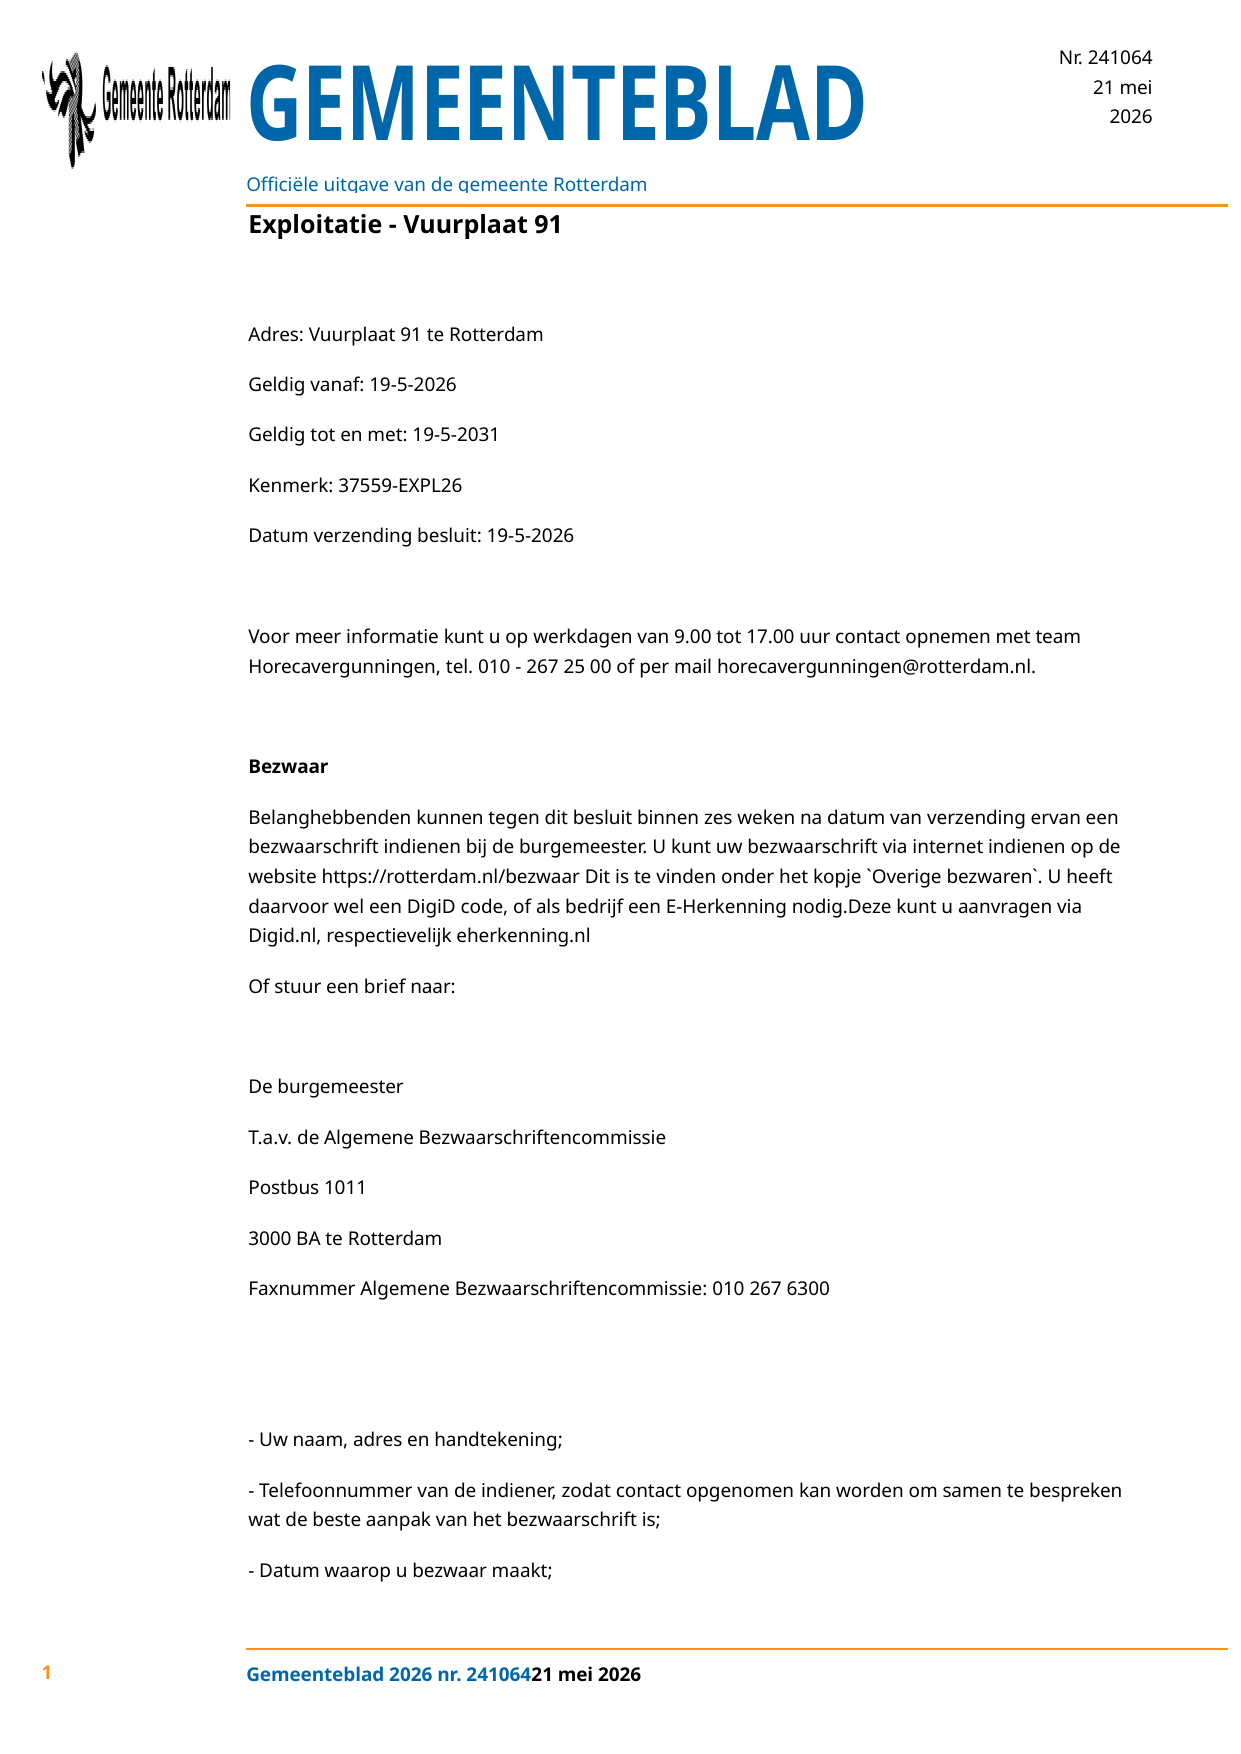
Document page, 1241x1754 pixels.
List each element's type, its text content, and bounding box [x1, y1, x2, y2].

text T.a.v. de Algemene Bezwaarschriftencommissie [248, 1124, 1152, 1150]
text Of stuur een brief naar: [248, 973, 1152, 998]
picture [41, 47, 231, 172]
text De burgemeester [248, 1074, 1152, 1099]
text - Uw naam, adres en handtekening; [248, 1427, 1152, 1452]
text Datum verzending besluit: 19-5-2026 [248, 522, 1152, 548]
text 3000 BA te Rotterdam [248, 1225, 1152, 1251]
text - Datum waarop u bezwaar maakt; [248, 1557, 1152, 1583]
text Belanghebbenden kunnen tegen dit besluit binnen zes weken na datum van verzending ervan een bezwaarschrift indienen bij de burgemeester. U kunt uw bezwaarschrift via internet indienen op de website https://rotterdam.nl/bezwaar Dit is te vinden onder het kopje `Overige bezwaren`. U heeft daarvoor wel een DigiD code, of als bedrijf een E-Herkenning nodig.Deze kunt u aanvragen via Digid.nl, respectievelijk eherkenning.nl [248, 804, 1152, 948]
text Postbus 1011 [248, 1174, 1152, 1200]
text Bezwaar [248, 754, 1152, 779]
text Exploitatie - Vuurplaat 91 [248, 207, 1152, 241]
text - Telefoonnummer van de indiener, zodat contact opgenomen kan worden om samen te bespreken wat de beste aanpak van het bezwaarschrift is; [248, 1477, 1152, 1532]
text Geldig vanaf: 19-5-2026 [248, 371, 1152, 397]
text Voor meer informatie kunt u op werkdagen van 9.00 tot 17.00 uur contact opnemen met team Horecavergunningen, tel. 010 - 267 25 00 of per mail horecavergunningen@rotterdam.nl. [248, 623, 1152, 678]
text Kenmerk: 37559-EXPL26 [248, 472, 1152, 498]
text Adres: Vuurplaat 91 te Rotterdam [248, 321, 1152, 346]
text Faxnummer Algemene Bezwaarschriftencommissie: 010 267 6300 [248, 1275, 1152, 1301]
text Geldig tot en met: 19-5-2031 [248, 422, 1152, 447]
